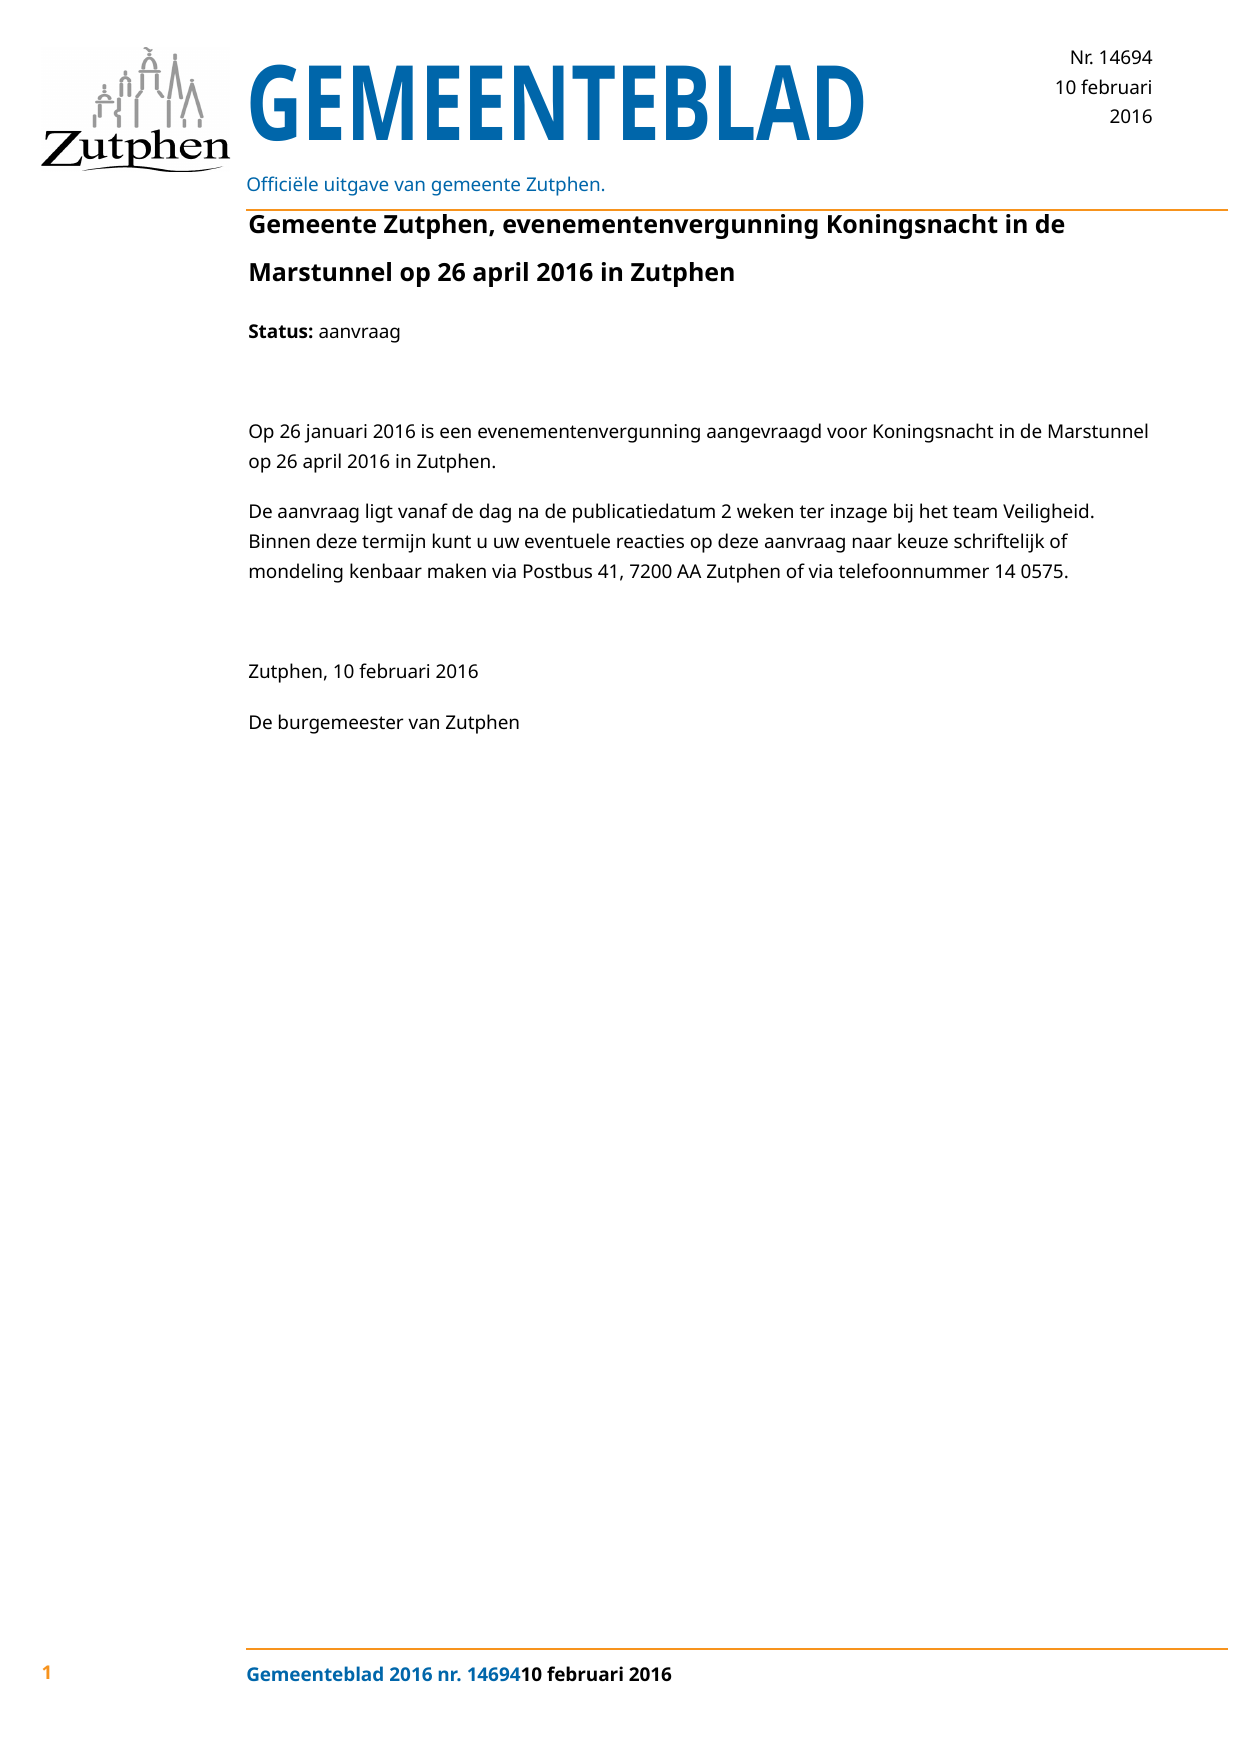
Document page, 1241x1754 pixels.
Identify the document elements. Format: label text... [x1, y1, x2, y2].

text De burgemeester van Zutphen [248, 709, 1152, 735]
text Op 26 januari 2016 is een evenementenvergunning aangevraagd voor Koningsnacht in de Marstunnel op 26 april 2016 in Zutphen. [248, 419, 1152, 474]
text Status: aanvraag [248, 318, 1152, 344]
picture [41, 47, 231, 172]
text Gemeente Zutphen, evenementenvergunning Koningsnacht in de Marstunnel op 26 april 2016 in Zutphen [248, 211, 1152, 288]
text Zutphen, 10 februari 2016 [248, 659, 1152, 684]
text De aanvraag ligt vanaf de dag na de publicatiedatum 2 weken ter inzage bij het team Veiligheid. Binnen deze termijn kunt u uw eventuele reacties op deze aanvraag naar keuze schriftelijk of mondeling kenbaar maken via Postbus 41, 7200 AA Zutphen of via telefoonnummer 14 0575. [248, 499, 1152, 584]
